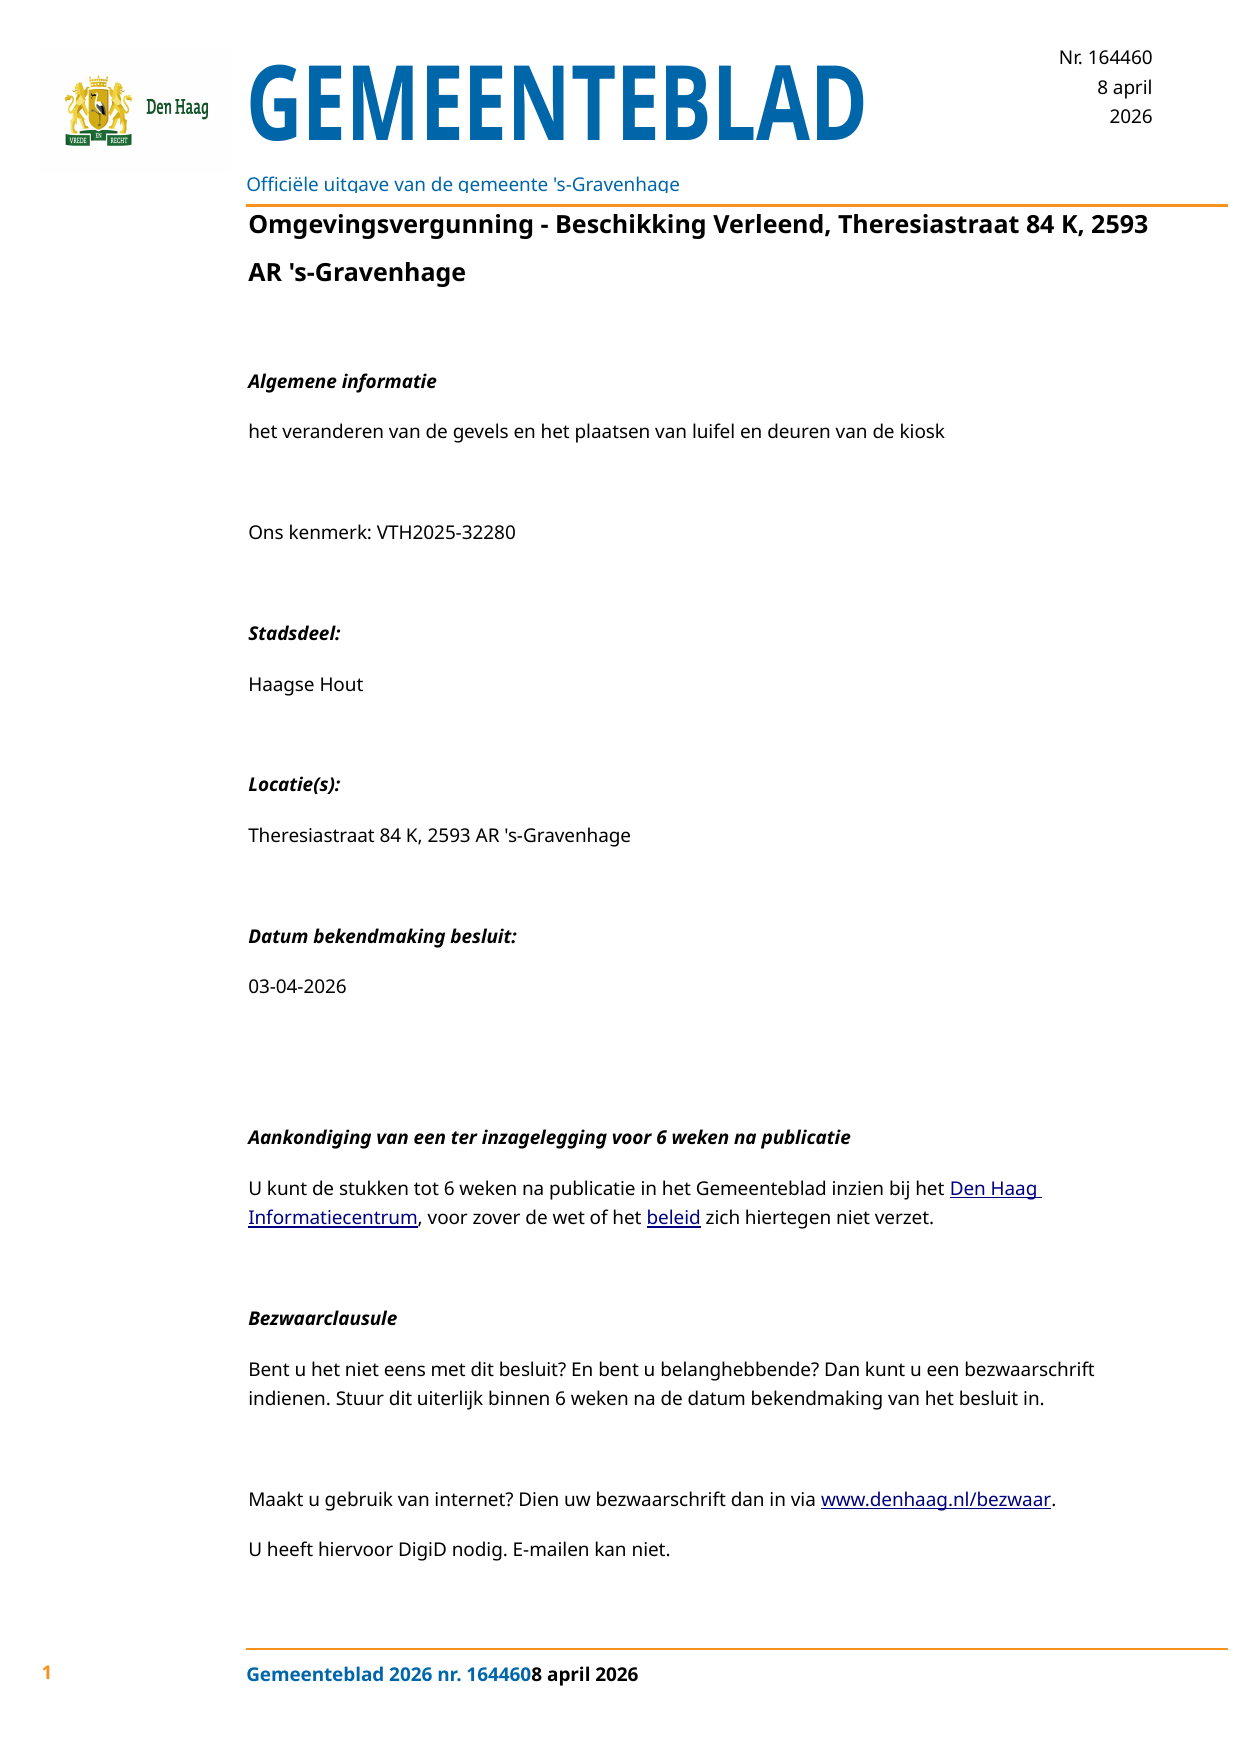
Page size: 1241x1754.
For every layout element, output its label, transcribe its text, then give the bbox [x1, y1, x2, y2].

text Maakt u gebruik van internet? Dien uw bezwaarschrift dan in via www.denhaag.nl/bezwaar. [248, 1486, 1152, 1512]
text Datum bekendmaking besluit: [248, 923, 1152, 949]
text U heeft hiervoor DigiD nodig. E-mailen kan niet. [248, 1537, 1152, 1562]
text Bent u het niet eens met dit besluit? En bent u belanghebbende? Dan kunt u een bezwaarschrift indienen. Stuur dit uiterlijk binnen 6 weken na de datum bekendmaking van het besluit in. [248, 1356, 1152, 1411]
text U kunt de stukken tot 6 weken na publicatie in het Gemeenteblad inzien bij het Den Haag Informatiecentrum, voor zover de wet of het beleid zich hiertegen niet verzet. [248, 1175, 1152, 1230]
text het veranderen van de gevels en het plaatsen van luifel en deuren van de kiosk [248, 419, 1152, 444]
text Algemene informatie [248, 368, 1152, 394]
text Locatie(s): [248, 772, 1152, 797]
text Haagse Hout [248, 671, 1152, 697]
text 03-04-2026 [248, 973, 1152, 999]
text Theresiastraat 84 K, 2593 AR 's-Gravenhage [248, 822, 1152, 848]
picture [41, 47, 231, 172]
text Ons kenmerk: VTH2025-32280 [248, 519, 1152, 545]
text Bezwaarclausule [248, 1305, 1152, 1331]
text Aankondiging van een ter inzagelegging voor 6 weken na publicatie [248, 1124, 1152, 1150]
text Omgevingsvergunning - Beschikking Verleend, Theresiastraat 84 K, 2593 AR 's-Gravenhage [248, 207, 1152, 288]
text Stadsdeel: [248, 620, 1152, 646]
